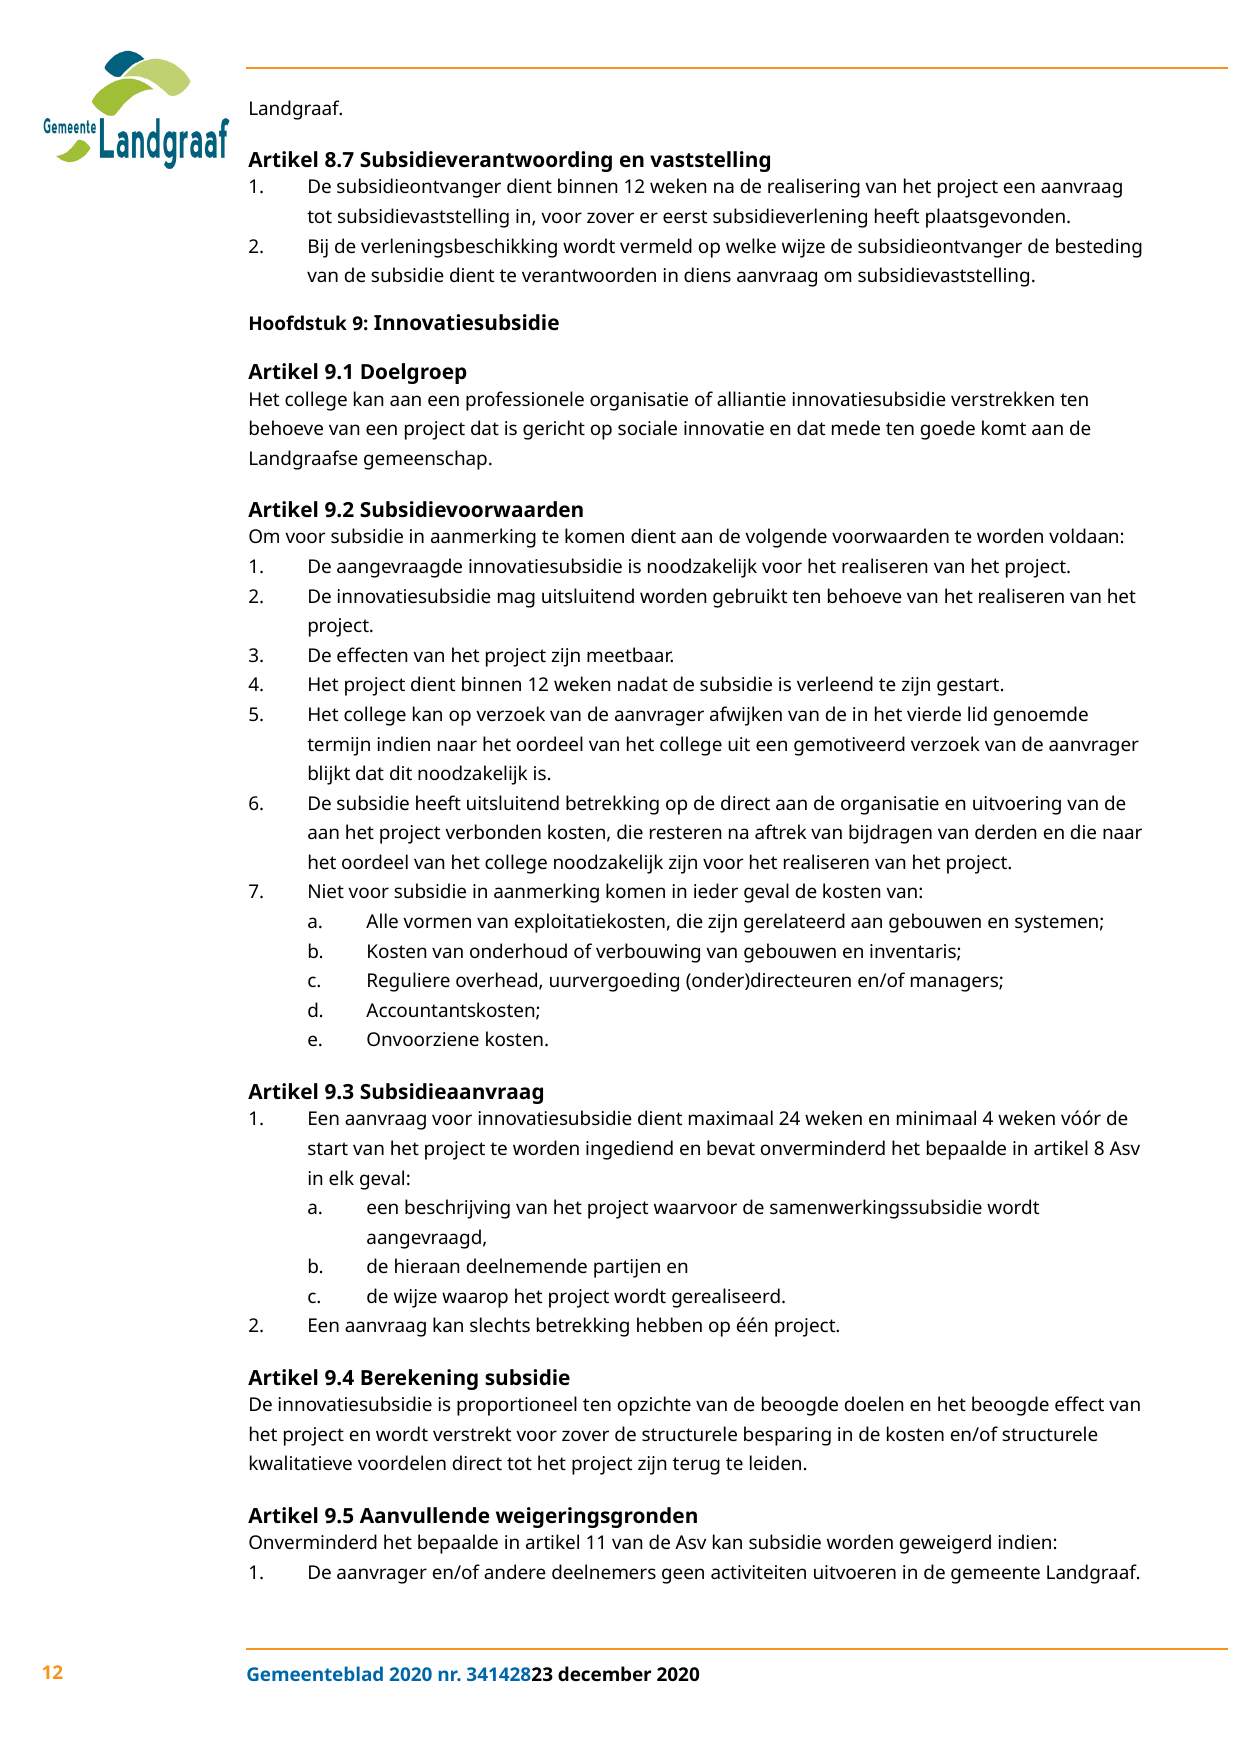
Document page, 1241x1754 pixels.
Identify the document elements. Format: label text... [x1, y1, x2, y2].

text Onverminderd het bepaalde in artikel 11 van de Asv kan subsidie worden geweigerd indien: [248, 1529, 1152, 1555]
list Reguliere overhead, uurvergoeding (onder)directeuren en/of managers; [307, 967, 1152, 993]
list De subsidie heeft uitsluitend betrekking op de direct aan de organisatie en uitvoering van de aan het project verbonden kosten, die resteren na aftrek van bijdragen van derden en die naar het oordeel van het college noodzakelijk zijn voor het realiseren van het project. [248, 790, 1152, 875]
text Artikel 8.7 Subsidieverantwoording en vaststelling [248, 145, 1152, 174]
text Artikel 9.3 Subsidieaanvraag [248, 1077, 1152, 1106]
list De subsidieontvanger dient binnen 12 weken na de realisering van het project een aanvraag tot subsidievaststelling in, voor zover er eerst subsidieverlening heeft plaatsgevonden. [248, 174, 1152, 229]
list de hieraan deelnemende partijen en [307, 1253, 1152, 1279]
list De effecten van het project zijn meetbaar. [248, 642, 1152, 668]
list een beschrijving van het project waarvoor de samenwerkingssubsidie wordt aangevraagd, [307, 1194, 1152, 1249]
text Artikel 9.4 Berekening subsidie [248, 1363, 1152, 1391]
picture [41, 47, 231, 172]
list de wijze waarop het project wordt gerealiseerd. [307, 1283, 1152, 1309]
list Accountantskosten; [307, 997, 1152, 1023]
list Bij de verleningsbeschikking wordt vermeld op welke wijze de subsidieontvanger de besteding van de subsidie dient te verantwoorden in diens aanvraag om subsidievaststelling. [248, 233, 1152, 288]
list Het project dient binnen 12 weken nadat de subsidie is verleend te zijn gestart. [248, 672, 1152, 697]
list De aanvrager en/of andere deelnemers geen activiteiten uitvoeren in de gemeente Landgraaf. [248, 1559, 1152, 1585]
list De innovatiesubsidie mag uitsluitend worden gebruikt ten behoeve van het realiseren van het project. [248, 583, 1152, 638]
text Artikel 9.2 Subsidievoorwaarden [248, 495, 1152, 524]
list Niet voor subsidie in aanmerking komen in ieder geval de kosten van: [248, 879, 1152, 904]
text De innovatiesubsidie is proportioneel ten opzichte van de beoogde doelen en het beoogde effect van het project en wordt verstrekt voor zover de structurele besparing in de kosten en/of structurele kwalitatieve voordelen direct tot het project zijn terug te leiden. [248, 1391, 1152, 1476]
list Een aanvraag kan slechts betrekking hebben op één project. [248, 1313, 1152, 1338]
text Artikel 9.1 Doelgroep [248, 357, 1152, 386]
list Onvoorziene kosten. [307, 1027, 1152, 1052]
list Alle vormen van exploitatiekosten, die zijn gerelateerd aan gebouwen en systemen; [307, 908, 1152, 934]
text Artikel 9.5 Aanvullende weigeringsgronden [248, 1501, 1152, 1529]
list Een aanvraag voor innovatiesubsidie dient maximaal 24 weken en minimaal 4 weken vóór de start van het project te worden ingediend en bevat onverminderd het bepaalde in artikel 8 Asv in elk geval: [248, 1106, 1152, 1190]
text Landgraaf. [248, 95, 1152, 121]
text Hoofdstuk 9: Innovatiesubsidie [248, 308, 1152, 336]
text Om voor subsidie in aanmerking te komen dient aan de volgende voorwaarden te worden voldaan: [248, 524, 1152, 549]
text Het college kan aan een professionele organisatie of alliantie innovatiesubsidie verstrekken ten behoeve van een project dat is gericht op sociale innovatie en dat mede ten goede komt aan de Landgraafse gemeenschap. [248, 386, 1152, 471]
list Kosten van onderhoud of verbouwing van gebouwen en inventaris; [307, 938, 1152, 964]
list De aangevraagde innovatiesubsidie is noodzakelijk voor het realiseren van het project. [248, 553, 1152, 579]
list Het college kan op verzoek van de aanvrager afwijken van de in het vierde lid genoemde termijn indien naar het oordeel van het college uit een gemotiveerd verzoek van de aanvrager blijkt dat dit noodzakelijk is. [248, 701, 1152, 786]
